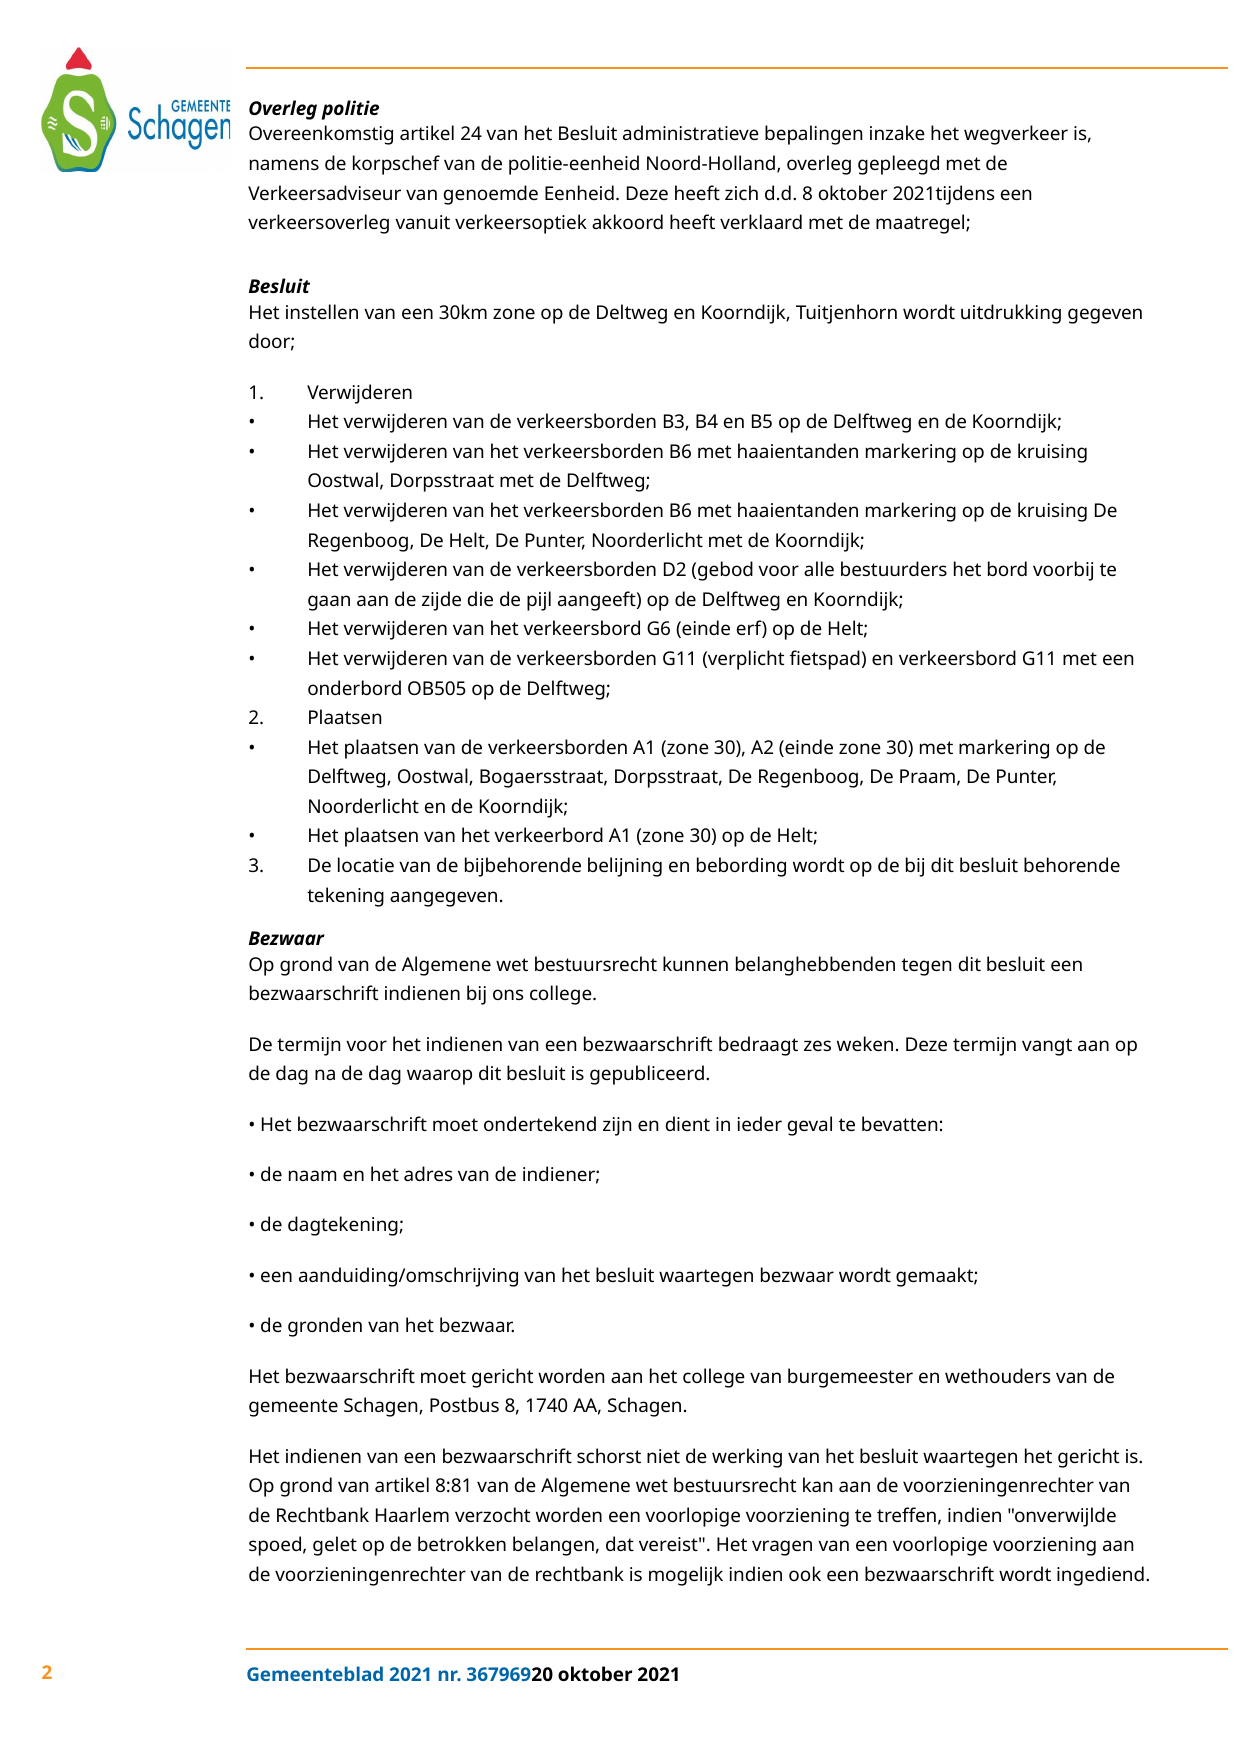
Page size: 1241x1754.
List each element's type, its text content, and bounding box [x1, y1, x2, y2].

text Bezwaar [248, 925, 1152, 951]
text • de naam en het adres van de indiener; [248, 1161, 1152, 1187]
text De termijn voor het indienen van een bezwaarschrift bedraagt zes weken. Deze termijn vangt aan op de dag na de dag waarop dit besluit is gepubliceerd. [248, 1031, 1152, 1086]
list Het verwijderen van de verkeersborden B3, B4 en B5 op de Delftweg en de Koorndijk; [248, 408, 1152, 434]
list De locatie van de bijbehorende belijning en bebording wordt op de bij dit besluit behorende tekening aangegeven. [248, 852, 1152, 908]
text Op grond van de Algemene wet bestuursrecht kunnen belanghebbenden tegen dit besluit een bezwaarschrift indienen bij ons college. [248, 951, 1152, 1006]
list Verwijderen [248, 379, 1152, 405]
text • Het bezwaarschrift moet ondertekend zijn en dient in ieder geval te bevatten: [248, 1111, 1152, 1136]
text • een aanduiding/omschrijving van het besluit waartegen bezwaar wordt gemaakt; [248, 1262, 1152, 1288]
text Overleg politie [248, 95, 1152, 121]
list Het plaatsen van de verkeersborden A1 (zone 30), A2 (einde zone 30) met markering op de Delftweg, Oostwal, Bogaersstraat, Dorpsstraat, De Regenboog, De Praam, De Punter, Noorderlicht en de Koorndijk; [248, 734, 1152, 819]
list Het verwijderen van het verkeersborden B6 met haaientanden markering op de kruising De Regenboog, De Helt, De Punter, Noorderlicht met de Koorndijk; [248, 497, 1152, 553]
list Het verwijderen van de verkeersborden D2 (gebod voor alle bestuurders het bord voorbij te gaan aan de zijde die de pijl aangeeft) op de Delftweg en Koorndijk; [248, 556, 1152, 612]
text • de gronden van het bezwaar. [248, 1312, 1152, 1338]
text • de dagtekening; [248, 1212, 1152, 1237]
picture [41, 47, 231, 172]
text Het bezwaarschrift moet gericht worden aan het college van burgemeester en wethouders van de gemeente Schagen, Postbus 8, 1740 AA, Schagen. [248, 1363, 1152, 1418]
text Het instellen van een 30km zone op de Deltweg en Koorndijk, Tuitjenhorn wordt uitdrukking gegeven door; [248, 299, 1152, 354]
list Plaatsen [248, 704, 1152, 730]
list Het plaatsen van het verkeerbord A1 (zone 30) op de Helt; [248, 823, 1152, 848]
list Het verwijderen van het verkeersbord G6 (einde erf) op de Helt; [248, 616, 1152, 641]
list Het verwijderen van het verkeersborden B6 met haaientanden markering op de kruising Oostwal, Dorpsstraat met de Delftweg; [248, 438, 1152, 493]
text Overeenkomstig artikel 24 van het Besluit administratieve bepalingen inzake het wegverkeer is, namens de korpschef van de politie-eenheid Noord-Holland, overleg gepleegd met de Verkeersadviseur van genoemde Eenheid. Deze heeft zich d.d. 8 oktober 2021tijdens een verkeersoverleg vanuit verkeersoptiek akkoord heeft verklaard met de maatregel; [248, 121, 1152, 235]
text Besluit [248, 273, 1152, 299]
text Het indienen van een bezwaarschrift schorst niet de werking van het besluit waartegen het gericht is. Op grond van artikel 8:81 van de Algemene wet bestuursrecht kan aan de voorzieningenrechter van de Rechtbank Haarlem verzocht worden een voorlopige voorziening te treffen, indien "onverwijlde spoed, gelet op de betrokken belangen, dat vereist". Het vragen van een voorlopige voorziening aan de voorzieningenrechter van de rechtbank is mogelijk indien ook een bezwaarschrift wordt ingediend. [248, 1443, 1152, 1587]
list Het verwijderen van de verkeersborden G11 (verplicht fietspad) en verkeersbord G11 met een onderbord OB505 op de Delftweg; [248, 645, 1152, 701]
